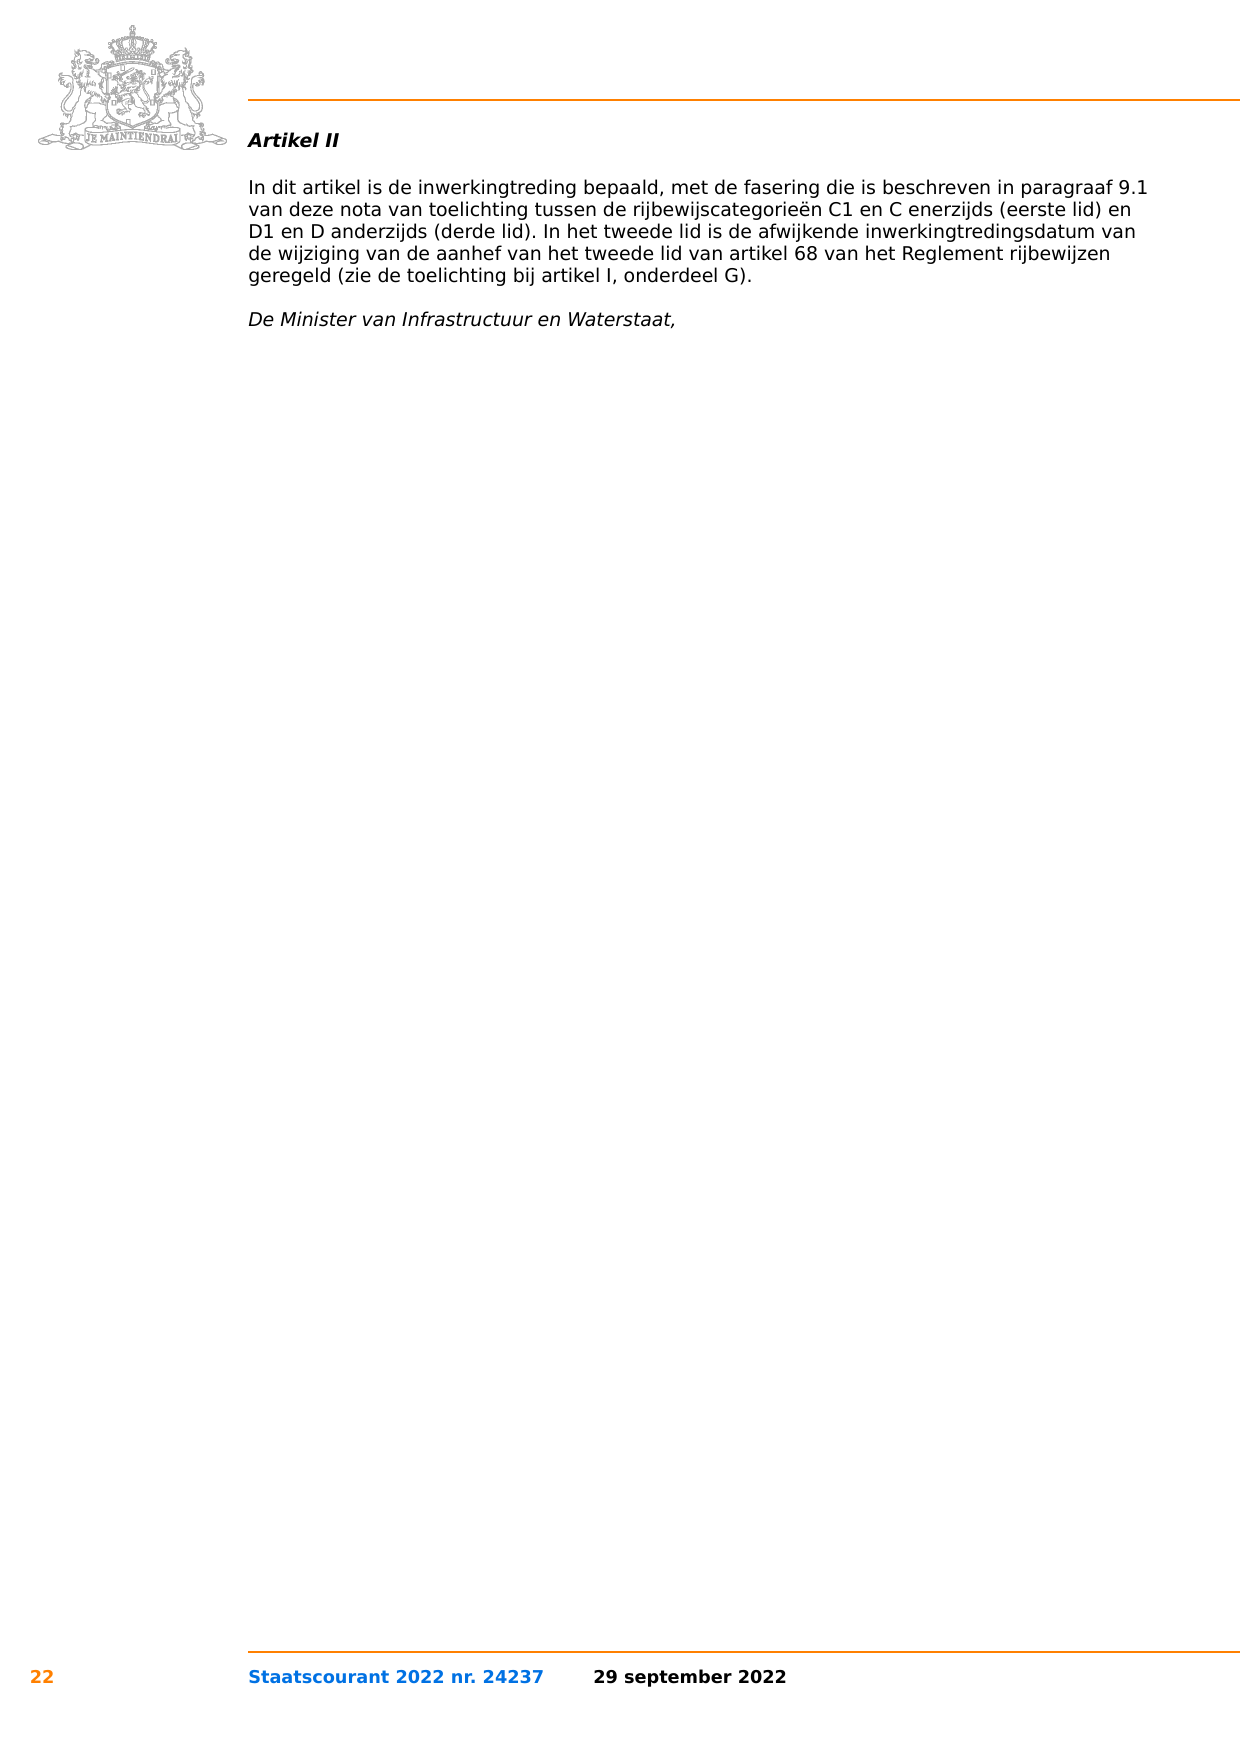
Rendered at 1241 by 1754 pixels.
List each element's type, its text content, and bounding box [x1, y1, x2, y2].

text De Minister van Infrastructuur en Waterstaat, [248, 309, 1163, 331]
picture [38, 25, 227, 150]
subtitle Artikel II [248, 130, 1163, 152]
text In dit artikel is de inwerkingtreding bepaald, met de fasering die is beschreven in paragraaf 9.1 van deze nota van toelichting tussen de rijbewijscategorieën C1 en C enerzijds (eerste lid) en D1 en D anderzijds (derde lid). In het tweede lid is de afwijkende inwerkingtredingsdatum van de wijziging van de aanhef van het tweede lid van artikel 68 van het Reglement rijbewijzen geregeld (zie de toelichting bij artikel I, onderdeel G). [248, 177, 1163, 287]
